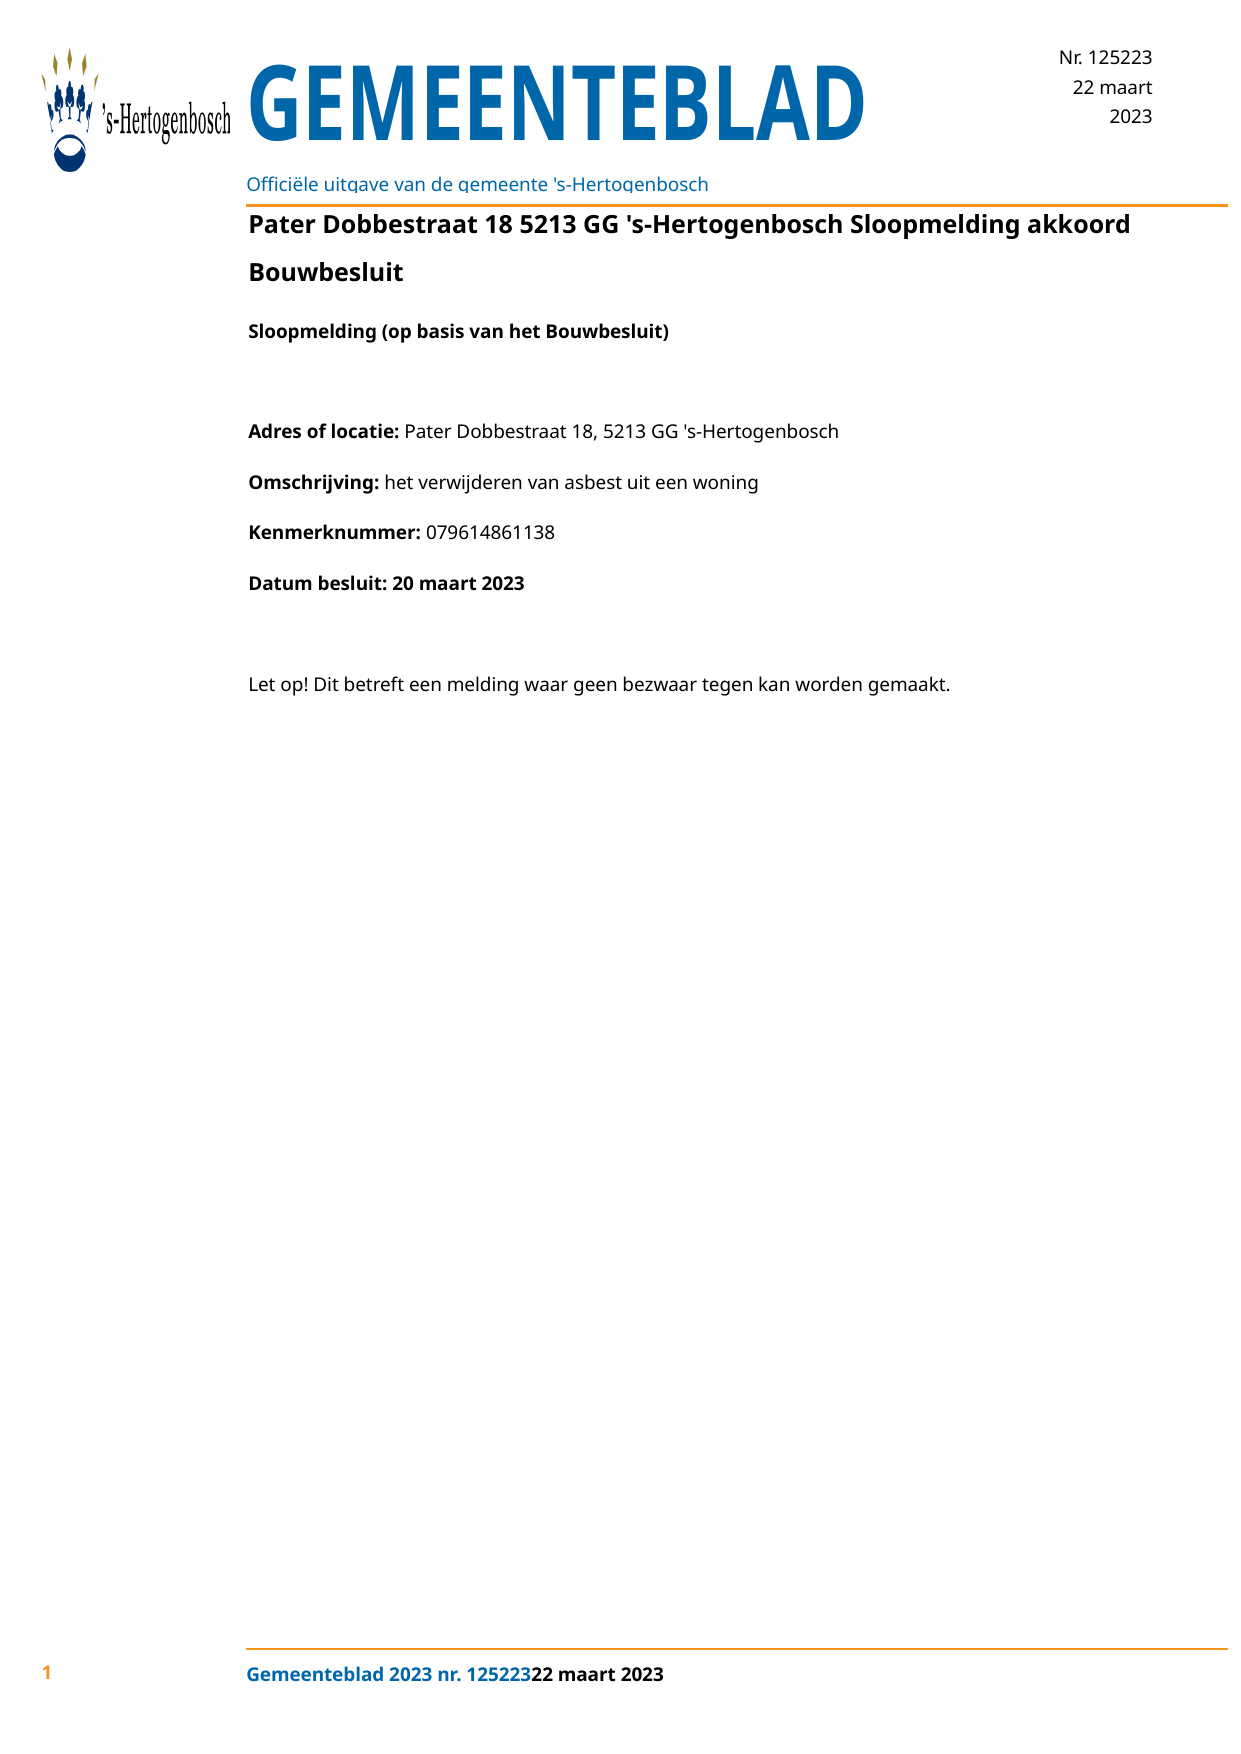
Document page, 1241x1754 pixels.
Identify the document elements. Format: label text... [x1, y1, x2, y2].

text Sloopmelding (op basis van het Bouwbesluit) [248, 318, 1152, 344]
picture [41, 47, 231, 172]
text Let op! Dit betreft een melding waar geen bezwaar tegen kan worden gemaakt. [248, 671, 1152, 697]
text Kenmerknummer: 079614861138 [248, 519, 1152, 545]
text Omschrijving: het verwijderen van asbest uit een woning [248, 469, 1152, 495]
text Adres of locatie: Pater Dobbestraat 18, 5213 GG 's-Hertogenbosch [248, 419, 1152, 444]
text Datum besluit: 20 maart 2023 [248, 570, 1152, 596]
text Pater Dobbestraat 18 5213 GG 's-Hertogenbosch Sloopmelding akkoord Bouwbesluit [248, 207, 1152, 288]
